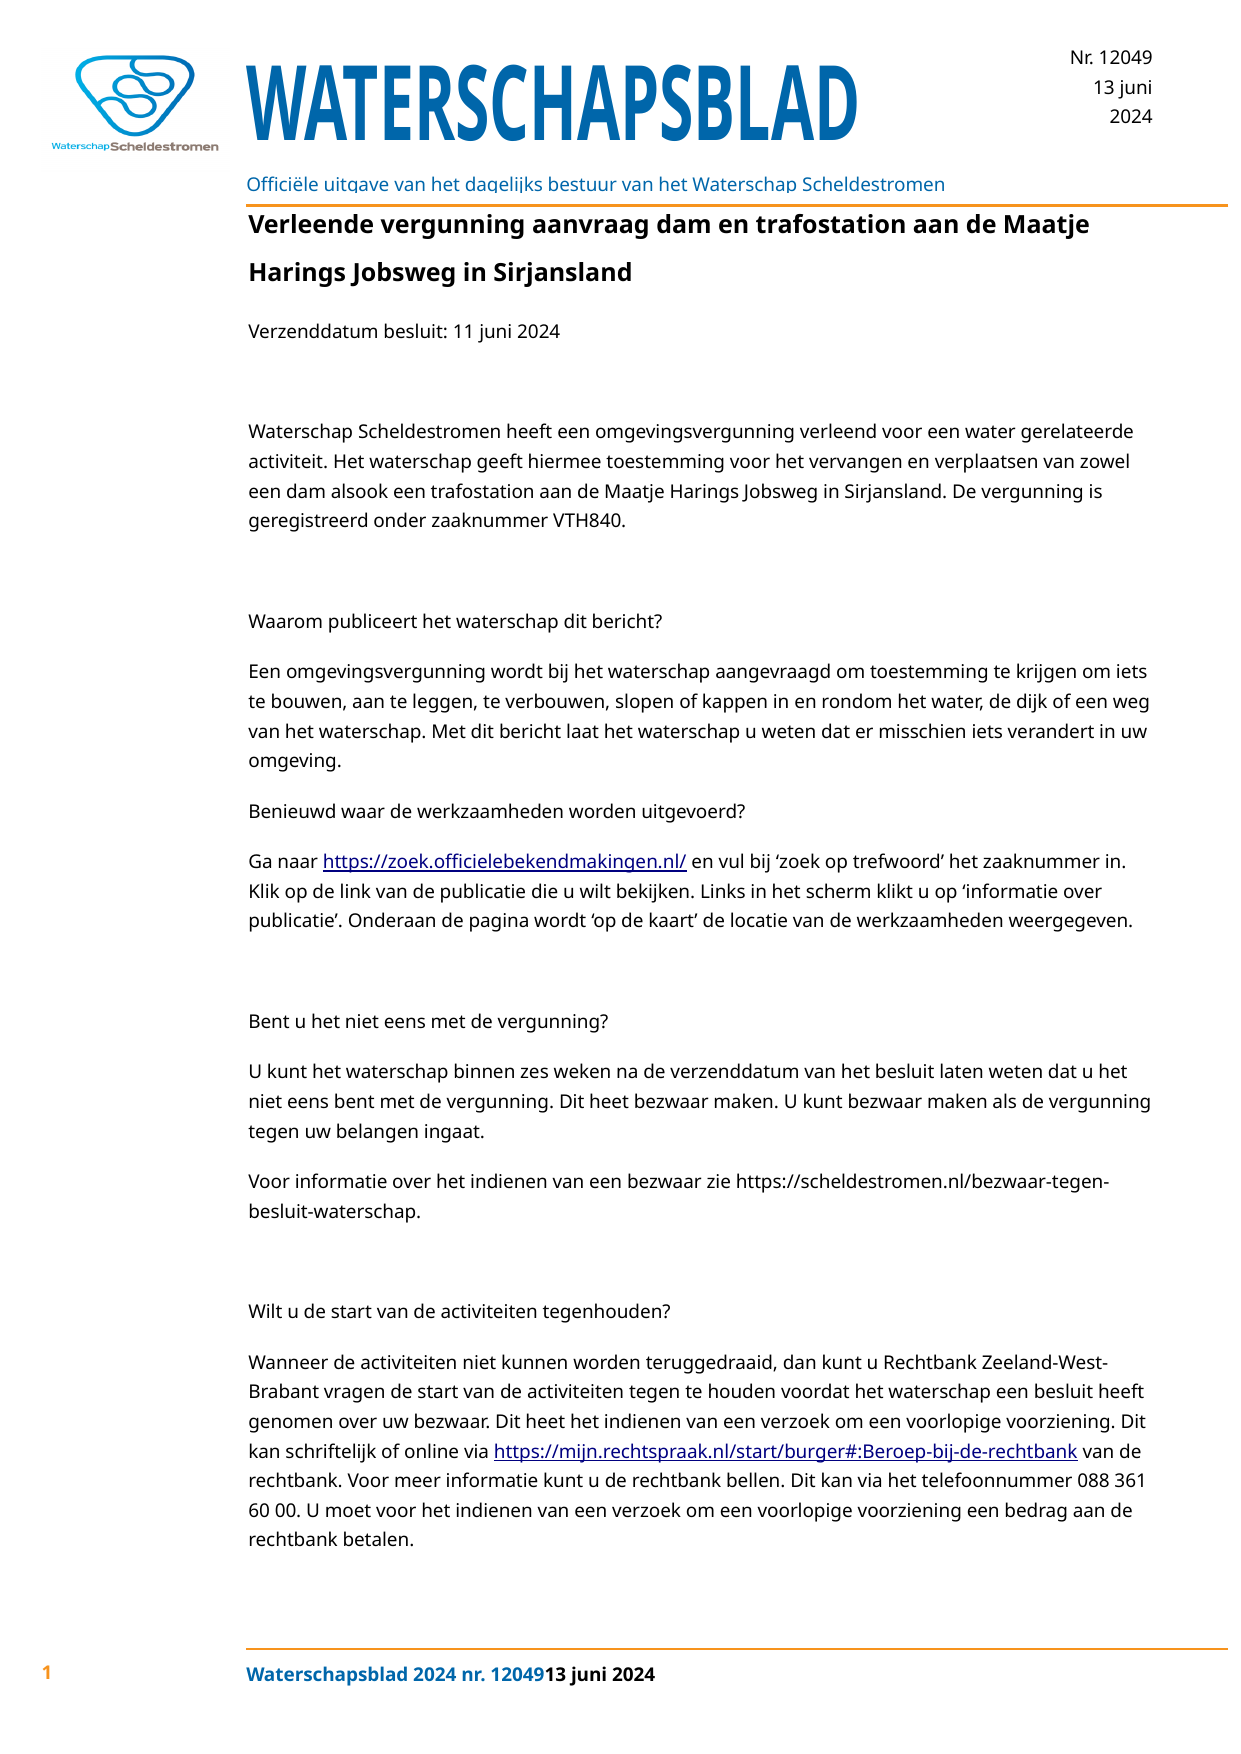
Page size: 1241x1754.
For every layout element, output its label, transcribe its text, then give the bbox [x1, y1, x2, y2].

text Ga naar https://zoek.officielebekendmakingen.nl/ en vul bij ‘zoek op trefwoord’ het zaaknummer in. Klik op de link van de publicatie die u wilt bekijken. Links in het scherm klikt u op ‘informatie over publicatie’. Onderaan de pagina wordt ‘op de kaart’ de locatie van de werkzaamheden weergegeven. [248, 848, 1152, 933]
text Wanneer de activiteiten niet kunnen worden teruggedraaid, dan kunt u Rechtbank Zeeland-West-Brabant vragen de start van de activiteiten tegen te houden voordat het waterschap een besluit heeft genomen over uw bezwaar. Dit heet het indienen van een verzoek om een voorlopige voorziening. Dit kan schriftelijk of online via https://mijn.rechtspraak.nl/start/burger#:Beroep-bij-de-rechtbank van de rechtbank. Voor meer informatie kunt u de rechtbank bellen. Dit kan via het telefoonnummer 088 361 60 00. U moet voor het indienen van een verzoek om een voorlopige voorziening een bedrag aan de rechtbank betalen. [248, 1349, 1152, 1552]
text Voor informatie over het indienen van een bezwaar zie https://scheldestromen.nl/bezwaar-tegen-besluit-waterschap. [248, 1168, 1152, 1224]
text Een omgevingsvergunning wordt bij het waterschap aangevraagd om toestemming te krijgen om iets te bouwen, aan te leggen, te verbouwen, slopen of kappen in en rondom het water, de dijk of een weg van het waterschap. Met dit bericht laat het waterschap u weten dat er misschien iets verandert in uw omgeving. [248, 659, 1152, 773]
text Benieuwd waar de werkzaamheden worden uitgevoerd? [248, 798, 1152, 824]
text Wilt u de start van de activiteiten tegenhouden? [248, 1299, 1152, 1324]
picture [41, 47, 231, 172]
text Verzenddatum besluit: 11 juni 2024 [248, 318, 1152, 344]
text U kunt het waterschap binnen zes weken na de verzenddatum van het besluit laten weten dat u het niet eens bent met de vergunning. Dit heet bezwaar maken. U kunt bezwaar maken als de vergunning tegen uw belangen ingaat. [248, 1059, 1152, 1144]
text Verleende vergunning aanvraag dam en trafostation aan de Maatje Harings Jobsweg in Sirjansland [248, 207, 1152, 288]
text Waterschap Scheldestromen heeft een omgevingsvergunning verleend voor een water gerelateerde activiteit. Het waterschap geeft hiermee toestemming voor het vervangen en verplaatsen van zowel een dam alsook een trafostation aan de Maatje Harings Jobsweg in Sirjansland. De vergunning is geregistreerd onder zaaknummer VTH840. [248, 419, 1152, 533]
text Waarom publiceert het waterschap dit bericht? [248, 608, 1152, 634]
text Bent u het niet eens met de vergunning? [248, 1008, 1152, 1034]
